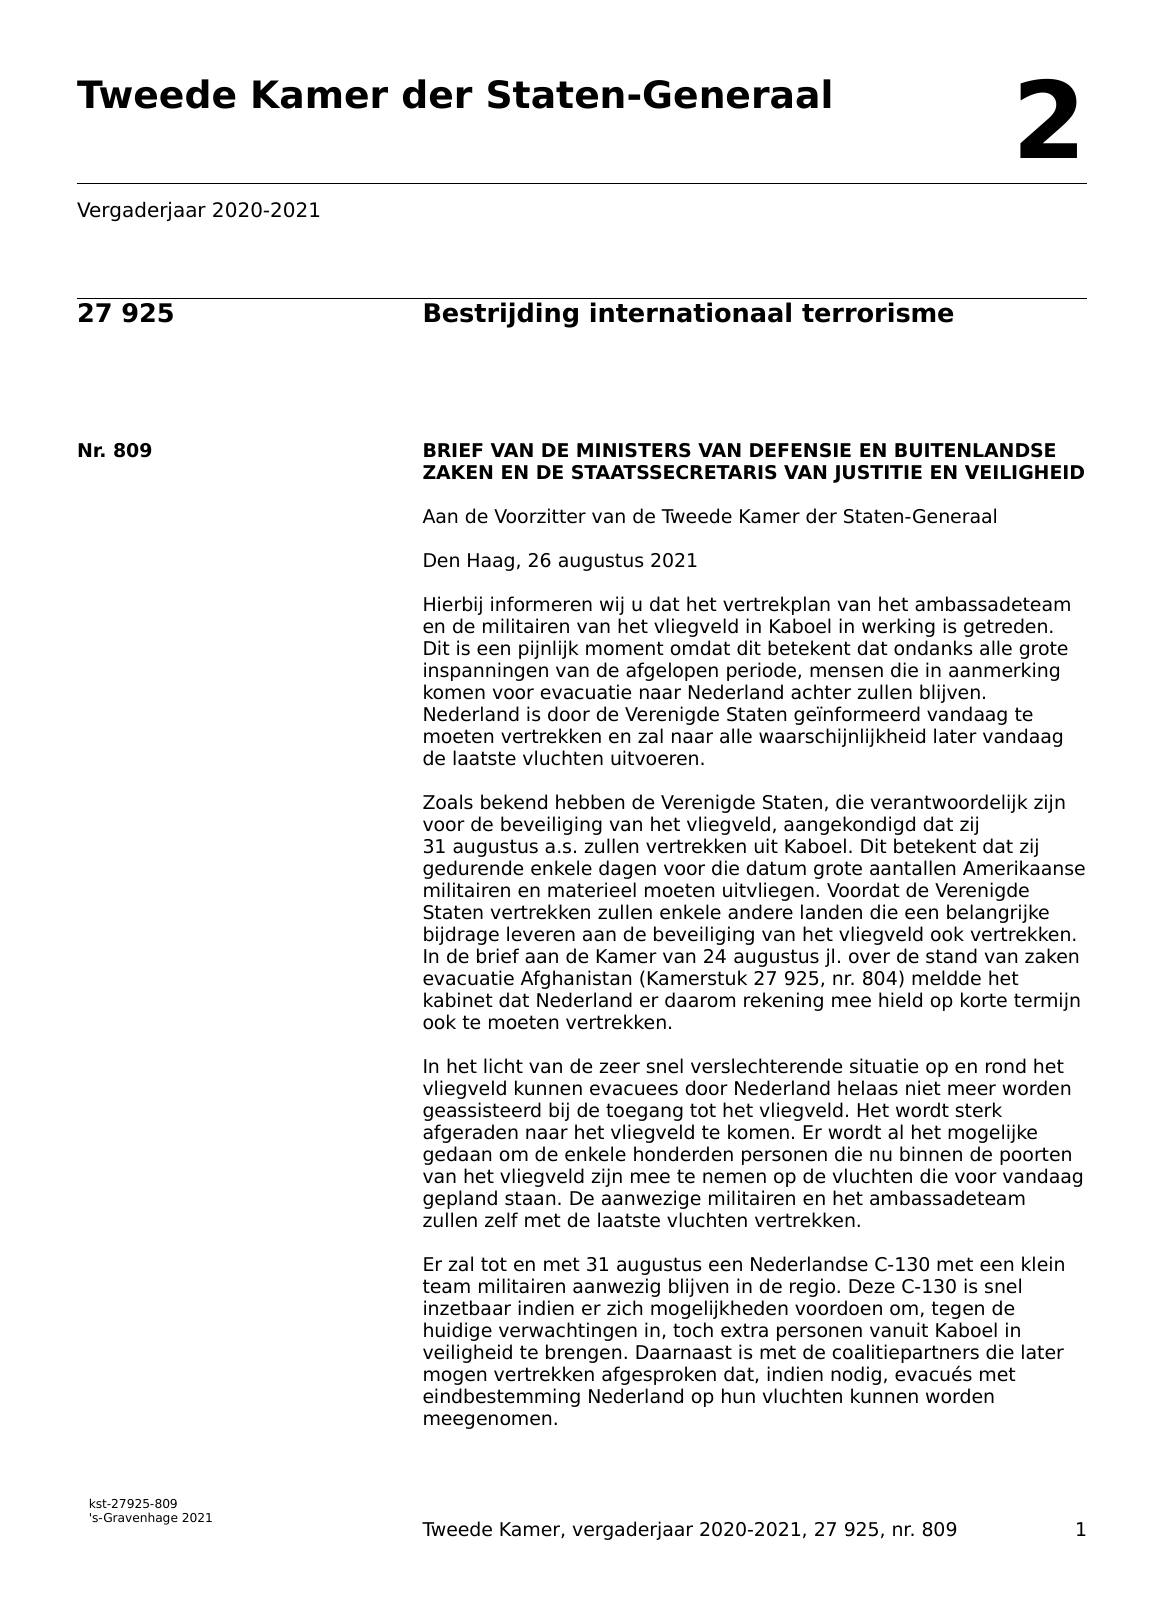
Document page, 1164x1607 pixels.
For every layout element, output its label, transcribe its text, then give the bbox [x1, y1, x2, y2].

text kst-27925-809 [88, 1497, 323, 1511]
text Er zal tot en met 31 augustus een Nederlandse C-130 met een klein team militairen aanwezig blijven in de regio. Deze C-130 is snel inzetbaar indien er zich mogelijkheden voordoen om, tegen de huidige verwachtingen in, toch extra personen vanuit Kaboel in veiligheid te brengen. Daarnaast is met de coalitiepartners die later mogen vertrekken afgesproken dat, indien nodig, evacués met eindbestemming Nederland op hun vluchten kunnen worden meegenomen. [422, 1254, 1087, 1430]
subtitle 27 925 Bestrijding internationaal terrorisme [77, 299, 1087, 329]
subtitle Nr. 809 BRIEF VAN DE MINISTERS VAN DEFENSIE EN BUITENLANDSE ZAKEN EN DE STAATSSECRETARIS VAN JUSTITIE EN VEILIGHEID [77, 440, 1087, 484]
text Den Haag, 26 augustus 2021 [422, 550, 1087, 572]
text Zoals bekend hebben de Verenigde Staten, die verantwoordelijk zijn voor de beveiliging van het vliegveld, aangekondigd dat zij 31 augustus a.s. zullen vertrekken uit Kaboel. Dit betekent dat zij gedurende enkele dagen voor die datum grote aantallen Amerikaanse militairen en materieel moeten uitvliegen. Voordat de Verenigde Staten vertrekken zullen enkele andere landen die een belangrijke bijdrage leveren aan de beveiliging van het vliegveld ook vertrekken. In de brief aan de Kamer van 24 augustus jl. over de stand van zaken evacuatie Afghanistan (Kamerstuk 27 925, nr. 804) meldde het kabinet dat Nederland er daarom rekening mee hield op korte termijn ook te moeten vertrekken. [422, 792, 1087, 1034]
text Aan de Voorzitter van de Tweede Kamer der Staten-Generaal [422, 506, 1087, 528]
table_header 2 [886, 59, 1087, 183]
table_header Tweede Kamer der Staten-Generaal [77, 59, 886, 183]
text 's-Gravenhage 2021 [88, 1511, 323, 1525]
text Hierbij informeren wij u dat het vertrekplan van het ambassadeteam en de militairen van het vliegveld in Kaboel in werking is getreden. Dit is een pijnlijk moment omdat dit betekent dat ondanks alle grote inspanningen van de afgelopen periode, mensen die in aanmerking komen voor evacuatie naar Nederland achter zullen blijven. Nederland is door de Verenigde Staten geïnformeerd vandaag te moeten vertrekken en zal naar alle waarschijnlijkheid later vandaag de laatste vluchten uitvoeren. [422, 594, 1087, 770]
text In het licht van de zeer snel verslechterende situatie op en rond het vliegveld kunnen evacuees door Nederland helaas niet meer worden geassisteerd bij de toegang tot het vliegveld. Het wordt sterk afgeraden naar het vliegveld te komen. Er wordt al het mogelijke gedaan om de enkele honderden personen die nu binnen de poorten van het vliegveld zijn mee te nemen op de vluchten die voor vandaag gepland staan. De aanwezige militairen en het ambassadeteam zullen zelf met de laatste vluchten vertrekken. [422, 1056, 1087, 1232]
table_cell Vergaderjaar 2020-2021 [77, 184, 1087, 298]
